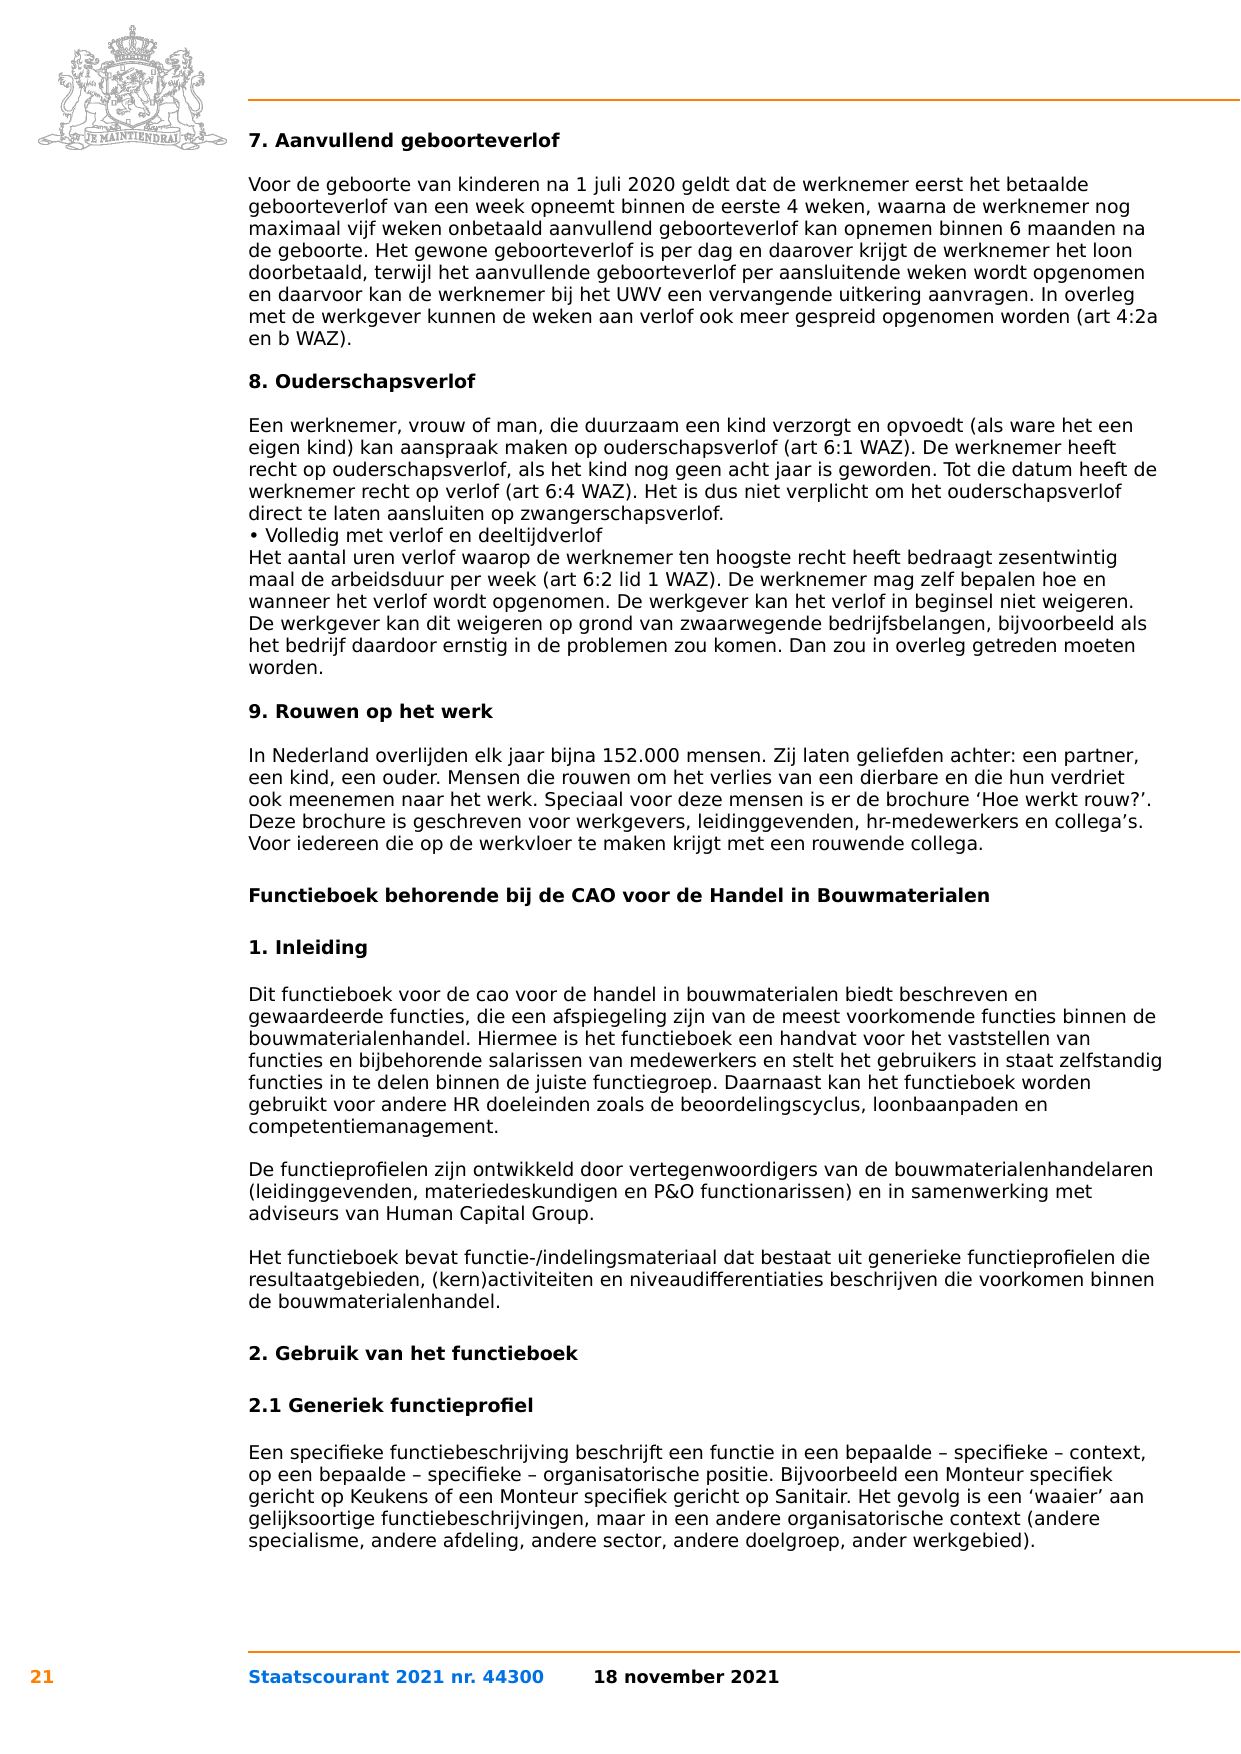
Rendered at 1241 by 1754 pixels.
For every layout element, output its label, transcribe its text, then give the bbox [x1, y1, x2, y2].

text Het aantal uren verlof waarop de werknemer ten hoogste recht heeft bedraagt zesentwintig maal de arbeidsduur per week (art 6:2 lid 1 WAZ). De werknemer mag zelf bepalen hoe en wanneer het verlof wordt opgenomen. De werkgever kan het verlof in beginsel niet weigeren. De werkgever kan dit weigeren op grond van zwaarwegende bedrijfsbelangen, bijvoorbeeld als het bedrijf daardoor ernstig in de problemen zou komen. Dan zou in overleg getreden moeten worden. [248, 547, 1163, 679]
picture [38, 25, 227, 150]
text Dit functieboek voor de cao voor de handel in bouwmaterialen biedt beschreven en gewaardeerde functies, die een afspiegeling zijn van de meest voorkomende functies binnen de bouwmaterialenhandel. Hiermee is het functieboek een handvat voor het vaststellen van functies en bijbehorende salarissen van medewerkers en stelt het gebruikers in staat zelfstandig functies in te delen binnen de juiste functiegroep. Daarnaast kan het functieboek worden gebruikt voor andere HR doeleinden zoals de beoordelingscyclus, loonbaanpaden en competentiemanagement. [248, 984, 1163, 1137]
subtitle 7. Aanvullend geboorteverlof [248, 130, 1163, 152]
text Een werknemer, vrouw of man, die duurzaam een kind verzorgt en opvoedt (als ware het een eigen kind) kan aanspraak maken op ouderschapsverlof (art 6:1 WAZ). De werknemer heeft recht op ouderschapsverlof, als het kind nog geen acht jaar is geworden. Tot die datum heeft de werknemer recht op verlof (art 6:4 WAZ). Het is dus niet verplicht om het ouderschapsverlof direct te laten aansluiten op zwangerschapsverlof. [248, 415, 1163, 525]
text Een specifieke functiebeschrijving beschrijft een functie in een bepaalde – specifieke – context, op een bepaalde – specifieke – organisatorische positie. Bijvoorbeeld een Monteur specifiek gericht op Keukens of een Monteur specifiek gericht op Sanitair. Het gevolg is een ‘waaier’ aan gelijksoortige functiebeschrijvingen, maar in een andere organisatorische context (andere specialisme, andere afdeling, andere sector, andere doelgroep, ander werkgebied). [248, 1442, 1163, 1552]
subtitle 2. Gebruik van het functieboek [248, 1343, 1163, 1365]
subtitle 2.1 Generiek functieprofiel [248, 1395, 1163, 1417]
subtitle 9. Rouwen op het werk [248, 701, 1163, 723]
text • Volledig met verlof en deeltijdverlof [248, 525, 1163, 547]
subtitle Functieboek behorende bij de CAO voor de Handel in Bouwmaterialen [248, 885, 1163, 907]
subtitle 8. Ouderschapsverlof [248, 371, 1163, 393]
subtitle 1. Inleiding [248, 937, 1163, 959]
text Het functieboek bevat functie-/indelingsmateriaal dat bestaat uit generieke functieprofielen die resultaatgebieden, (kern)activiteiten en niveaudifferentiaties beschrijven die voorkomen binnen de bouwmaterialenhandel. [248, 1247, 1163, 1313]
text In Nederland overlijden elk jaar bijna 152.000 mensen. Zij laten geliefden achter: een partner, een kind, een ouder. Mensen die rouwen om het verlies van een dierbare en die hun verdriet ook meenemen naar het werk. Speciaal voor deze mensen is er de brochure ‘Hoe werkt rouw?’. Deze brochure is geschreven voor werkgevers, leidinggevenden, hr-medewerkers en collega’s. Voor iedereen die op de werkvloer te maken krijgt met een rouwende collega. [248, 745, 1163, 855]
text De functieprofielen zijn ontwikkeld door vertegenwoordigers van de bouwmaterialenhandelaren (leidinggevenden, materiedeskundigen en P&O functionarissen) en in samenwerking met adviseurs van Human Capital Group. [248, 1159, 1163, 1225]
text Voor de geboorte van kinderen na 1 juli 2020 geldt dat de werknemer eerst het betaalde geboorteverlof van een week opneemt binnen de eerste 4 weken, waarna de werknemer nog maximaal vijf weken onbetaald aanvullend geboorteverlof kan opnemen binnen 6 maanden na de geboorte. Het gewone geboorteverlof is per dag en daarover krijgt de werknemer het loon doorbetaald, terwijl het aanvullende geboorteverlof per aansluitende weken wordt opgenomen en daarvoor kan de werknemer bij het UWV een vervangende uitkering aanvragen. In overleg met de werkgever kunnen de weken aan verlof ook meer gespreid opgenomen worden (art 4:2a en b WAZ). [248, 174, 1163, 349]
